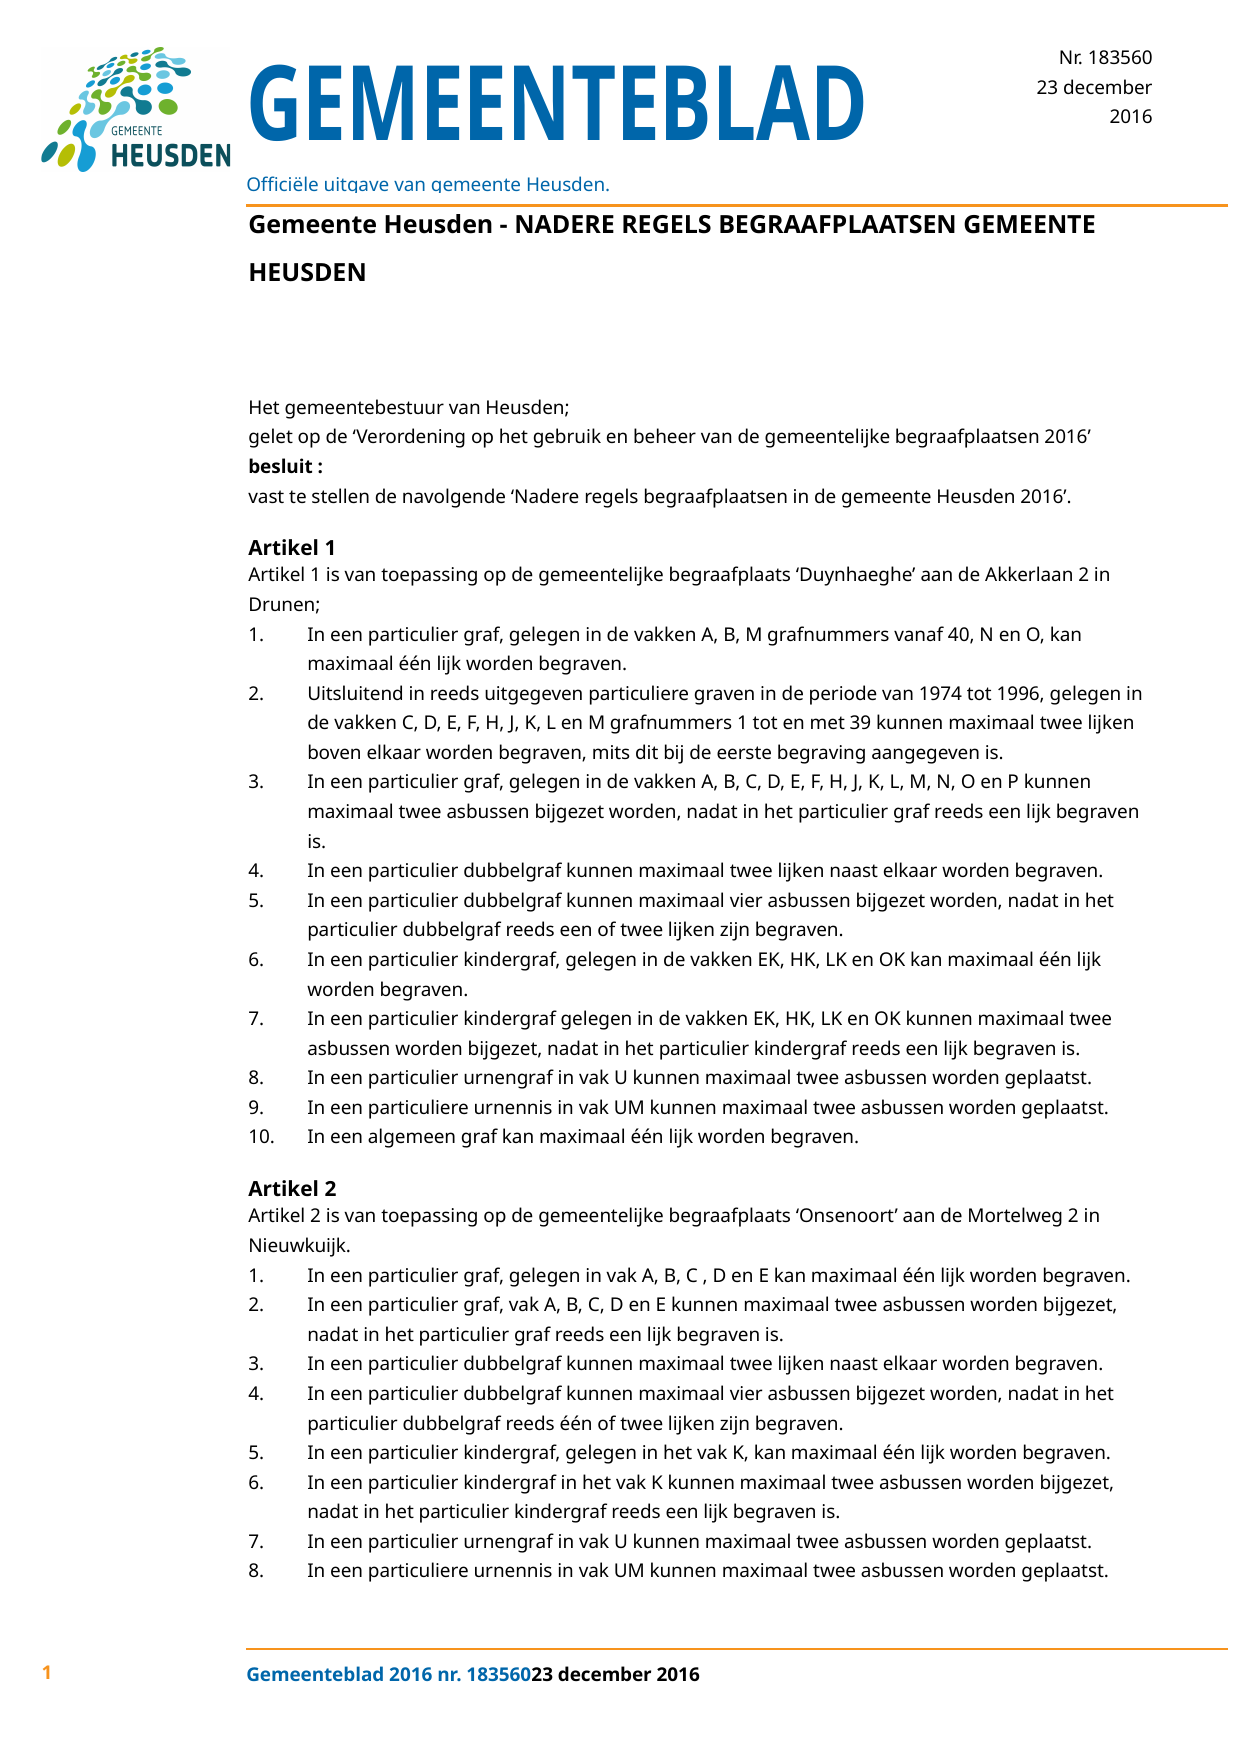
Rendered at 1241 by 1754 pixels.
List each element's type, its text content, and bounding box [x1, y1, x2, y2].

list In een particulier graf, gelegen in de vakken A, B, C, D, E, F, H, J, K, L, M, N, O en P kunnen maximaal twee asbussen bijgezet worden, nadat in het particulier graf reeds een lijk begraven is. [248, 769, 1152, 854]
text Artikel 2 [248, 1174, 1152, 1203]
text Gemeente Heusden - NADERE REGELS BEGRAAFPLAATSEN GEMEENTE HEUSDEN [248, 207, 1152, 288]
text besluit : [248, 453, 1152, 479]
list In een particulier urnengraf in vak U kunnen maximaal twee asbussen worden geplaatst. [248, 1528, 1152, 1554]
text Artikel 1 [248, 533, 1152, 562]
list In een particulier kindergraf gelegen in de vakken EK, HK, LK en OK kunnen maximaal twee asbussen worden bijgezet, nadat in het particulier kindergraf reeds een lijk begraven is. [248, 1005, 1152, 1061]
list In een particulier kindergraf in het vak K kunnen maximaal twee asbussen worden bijgezet, nadat in het particulier kindergraf reeds een lijk begraven is. [248, 1469, 1152, 1524]
list In een particulier dubbelgraf kunnen maximaal vier asbussen bijgezet worden, nadat in het particulier dubbelgraf reeds één of twee lijken zijn begraven. [248, 1380, 1152, 1435]
list In een particulier graf, gelegen in vak A, B, C , D en E kan maximaal één lijk worden begraven. [248, 1262, 1152, 1287]
list In een particuliere urnennis in vak UM kunnen maximaal twee asbussen worden geplaatst. [248, 1558, 1152, 1583]
list In een particulier dubbelgraf kunnen maximaal twee lijken naast elkaar worden begraven. [248, 1351, 1152, 1376]
list In een particulier urnengraf in vak U kunnen maximaal twee asbussen worden geplaatst. [248, 1064, 1152, 1090]
text gelet op de ‘Verordening op het gebruik en beheer van de gemeentelijke begraafplaatsen 2016’ [248, 424, 1152, 449]
text Artikel 1 is van toepassing op de gemeentelijke begraafplaats ‘Duynhaeghe’ aan de Akkerlaan 2 in Drunen; [248, 562, 1152, 617]
list In een particulier graf, gelegen in de vakken A, B, M grafnummers vanaf 40, N en O, kan maximaal één lijk worden begraven. [248, 621, 1152, 676]
text Het gemeentebestuur van Heusden; [248, 394, 1152, 420]
text vast te stellen de navolgende ‘Nadere regels begraafplaatsen in de gemeente Heusden 2016’. [248, 483, 1152, 508]
picture [41, 47, 231, 172]
list In een particulier kindergraf, gelegen in de vakken EK, HK, LK en OK kan maximaal één lijk worden begraven. [248, 946, 1152, 1002]
list In een particulier dubbelgraf kunnen maximaal twee lijken naast elkaar worden begraven. [248, 857, 1152, 883]
list In een algemeen graf kan maximaal één lijk worden begraven. [248, 1124, 1152, 1149]
list In een particulier dubbelgraf kunnen maximaal vier asbussen bijgezet worden, nadat in het particulier dubbelgraf reeds een of twee lijken zijn begraven. [248, 887, 1152, 942]
list In een particulier graf, vak A, B, C, D en E kunnen maximaal twee asbussen worden bijgezet, nadat in het particulier graf reeds een lijk begraven is. [248, 1291, 1152, 1347]
list In een particuliere urnennis in vak UM kunnen maximaal twee asbussen worden geplaatst. [248, 1094, 1152, 1120]
text Artikel 2 is van toepassing op de gemeentelijke begraafplaats ‘Onsenoort’ aan de Mortelweg 2 in Nieuwkuijk. [248, 1203, 1152, 1258]
list In een particulier kindergraf, gelegen in het vak K, kan maximaal één lijk worden begraven. [248, 1439, 1152, 1465]
list Uitsluitend in reeds uitgegeven particuliere graven in de periode van 1974 tot 1996, gelegen in de vakken C, D, E, F, H, J, K, L en M grafnummers 1 tot en met 39 kunnen maximaal twee lijken boven elkaar worden begraven, mits dit bij de eerste begraving aangegeven is. [248, 680, 1152, 765]
